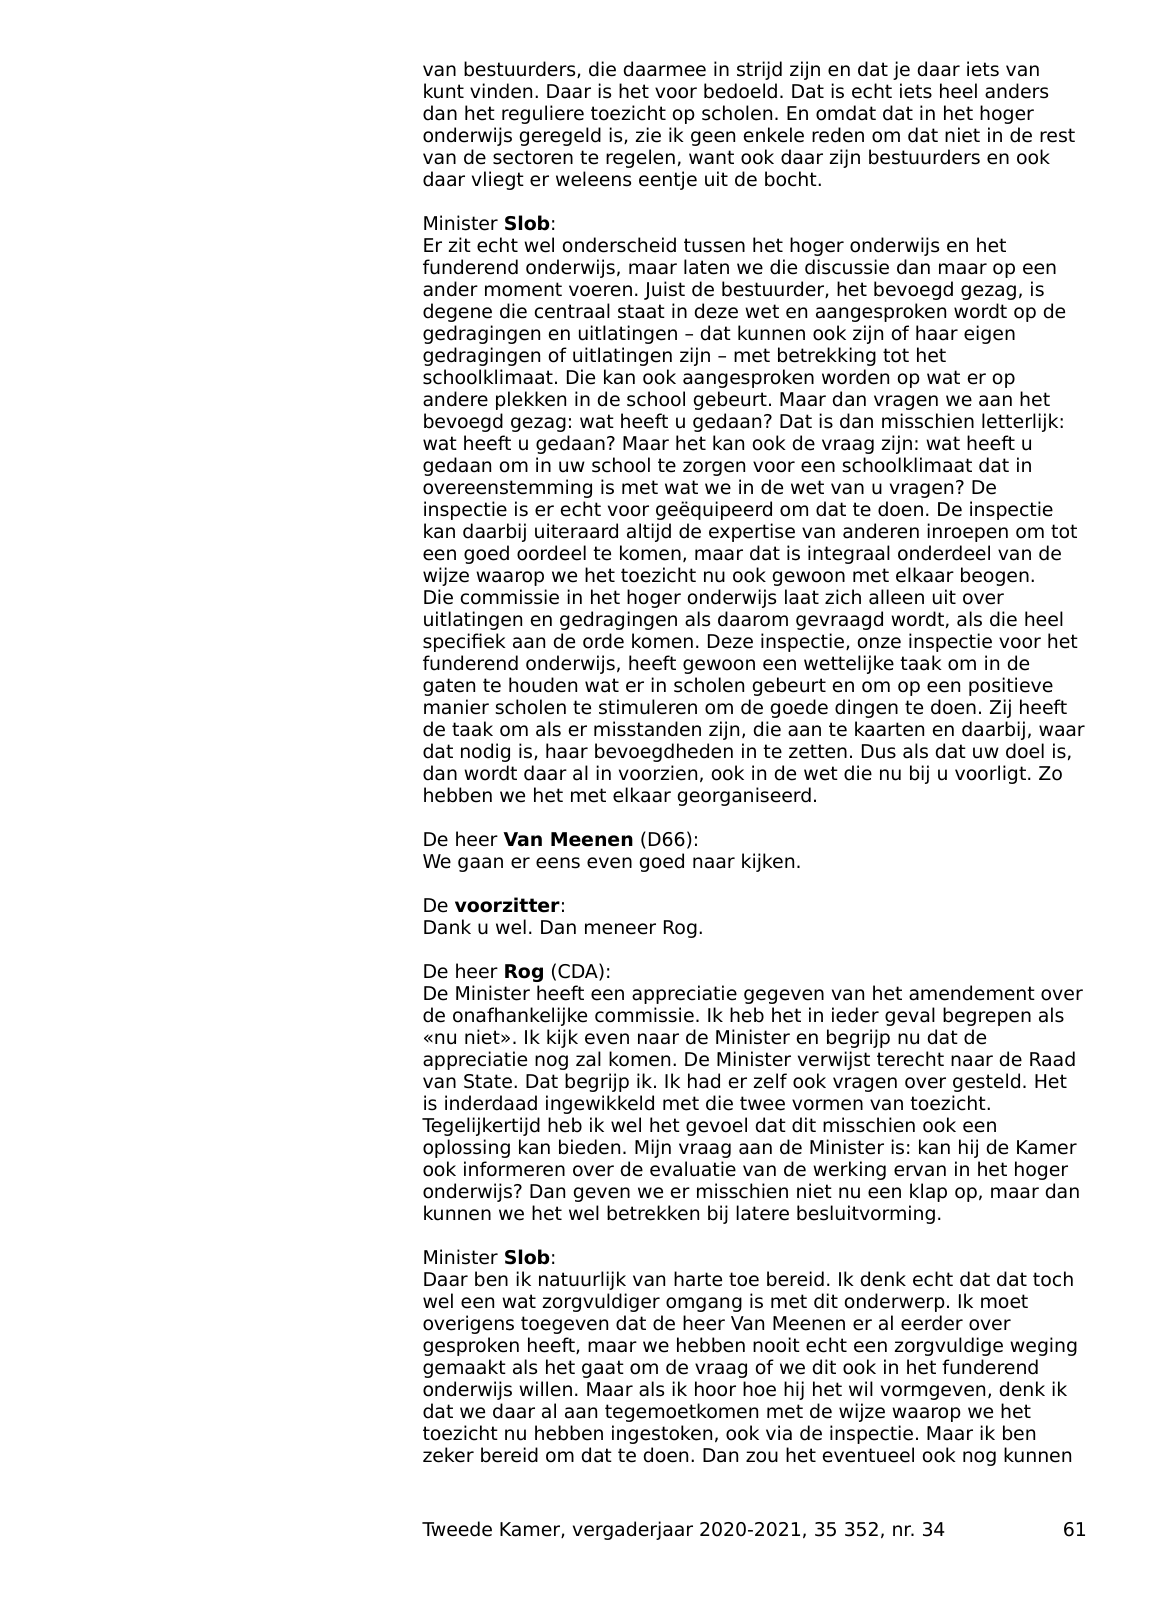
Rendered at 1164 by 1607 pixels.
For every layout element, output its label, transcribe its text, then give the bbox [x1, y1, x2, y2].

text Daar ben ik natuurlijk van harte toe bereid. Ik denk echt dat dat toch wel een wat zorgvuldiger omgang is met dit onderwerp. Ik moet overigens toegeven dat de heer Van Meenen er al eerder over gesproken heeft, maar we hebben nooit echt een zorgvuldige weging gemaakt als het gaat om de vraag of we dit ook in het funderend onderwijs willen. Maar als ik hoor hoe hij het wil vormgeven, denk ik dat we daar al aan tegemoetkomen met de wijze waarop we het toezicht nu hebben ingestoken, ook via de inspectie. Maar ik ben zeker bereid om dat te doen. Dan zou het eventueel ook nog kunnen [422, 1269, 1087, 1467]
text De heer Rog (CDA): [422, 961, 1087, 983]
text Dank u wel. Dan meneer Rog. [422, 917, 1087, 939]
text Minister Slob: [422, 213, 1087, 235]
text Minister Slob: [422, 1247, 1087, 1269]
text We gaan er eens even goed naar kijken. [422, 851, 1087, 873]
text van bestuurders, die daarmee in strijd zijn en dat je daar iets van kunt vinden. Daar is het voor bedoeld. Dat is echt iets heel anders dan het reguliere toezicht op scholen. En omdat dat in het hoger onderwijs geregeld is, zie ik geen enkele reden om dat niet in de rest van de sectoren te regelen, want ook daar zijn bestuurders en ook daar vliegt er weleens eentje uit de bocht. [422, 59, 1087, 191]
text Er zit echt wel onderscheid tussen het hoger onderwijs en het funderend onderwijs, maar laten we die discussie dan maar op een ander moment voeren. Juist de bestuurder, het bevoegd gezag, is degene die centraal staat in deze wet en aangesproken wordt op de gedragingen en uitlatingen – dat kunnen ook zijn of haar eigen gedragingen of uitlatingen zijn – met betrekking tot het schoolklimaat. Die kan ook aangesproken worden op wat er op andere plekken in de school gebeurt. Maar dan vragen we aan het bevoegd gezag: wat heeft u gedaan? Dat is dan misschien letterlijk: wat heeft u gedaan? Maar het kan ook de vraag zijn: wat heeft u gedaan om in uw school te zorgen voor een schoolklimaat dat in overeenstemming is met wat we in de wet van u vragen? De inspectie is er echt voor geëquipeerd om dat te doen. De inspectie kan daarbij uiteraard altijd de expertise van anderen inroepen om tot een goed oordeel te komen, maar dat is integraal onderdeel van de wijze waarop we het toezicht nu ook gewoon met elkaar beogen. [422, 235, 1087, 587]
text De heer Van Meenen (D66): [422, 829, 1087, 851]
text Die commissie in het hoger onderwijs laat zich alleen uit over uitlatingen en gedragingen als daarom gevraagd wordt, als die heel specifiek aan de orde komen. Deze inspectie, onze inspectie voor het funderend onderwijs, heeft gewoon een wettelijke taak om in de gaten te houden wat er in scholen gebeurt en om op een positieve manier scholen te stimuleren om de goede dingen te doen. Zij heeft de taak om als er misstanden zijn, die aan te kaarten en daarbij, waar dat nodig is, haar bevoegdheden in te zetten. Dus als dat uw doel is, dan wordt daar al in voorzien, ook in de wet die nu bij u voorligt. Zo hebben we het met elkaar georganiseerd. [422, 587, 1087, 807]
text De voorzitter: [422, 895, 1087, 917]
text De Minister heeft een appreciatie gegeven van het amendement over de onafhankelijke commissie. Ik heb het in ieder geval begrepen als «nu niet». Ik kijk even naar de Minister en begrijp nu dat de appreciatie nog zal komen. De Minister verwijst terecht naar de Raad van State. Dat begrijp ik. Ik had er zelf ook vragen over gesteld. Het is inderdaad ingewikkeld met die twee vormen van toezicht. Tegelijkertijd heb ik wel het gevoel dat dit misschien ook een oplossing kan bieden. Mijn vraag aan de Minister is: kan hij de Kamer ook informeren over de evaluatie van de werking ervan in het hoger onderwijs? Dan geven we er misschien niet nu een klap op, maar dan kunnen we het wel betrekken bij latere besluitvorming. [422, 983, 1087, 1225]
